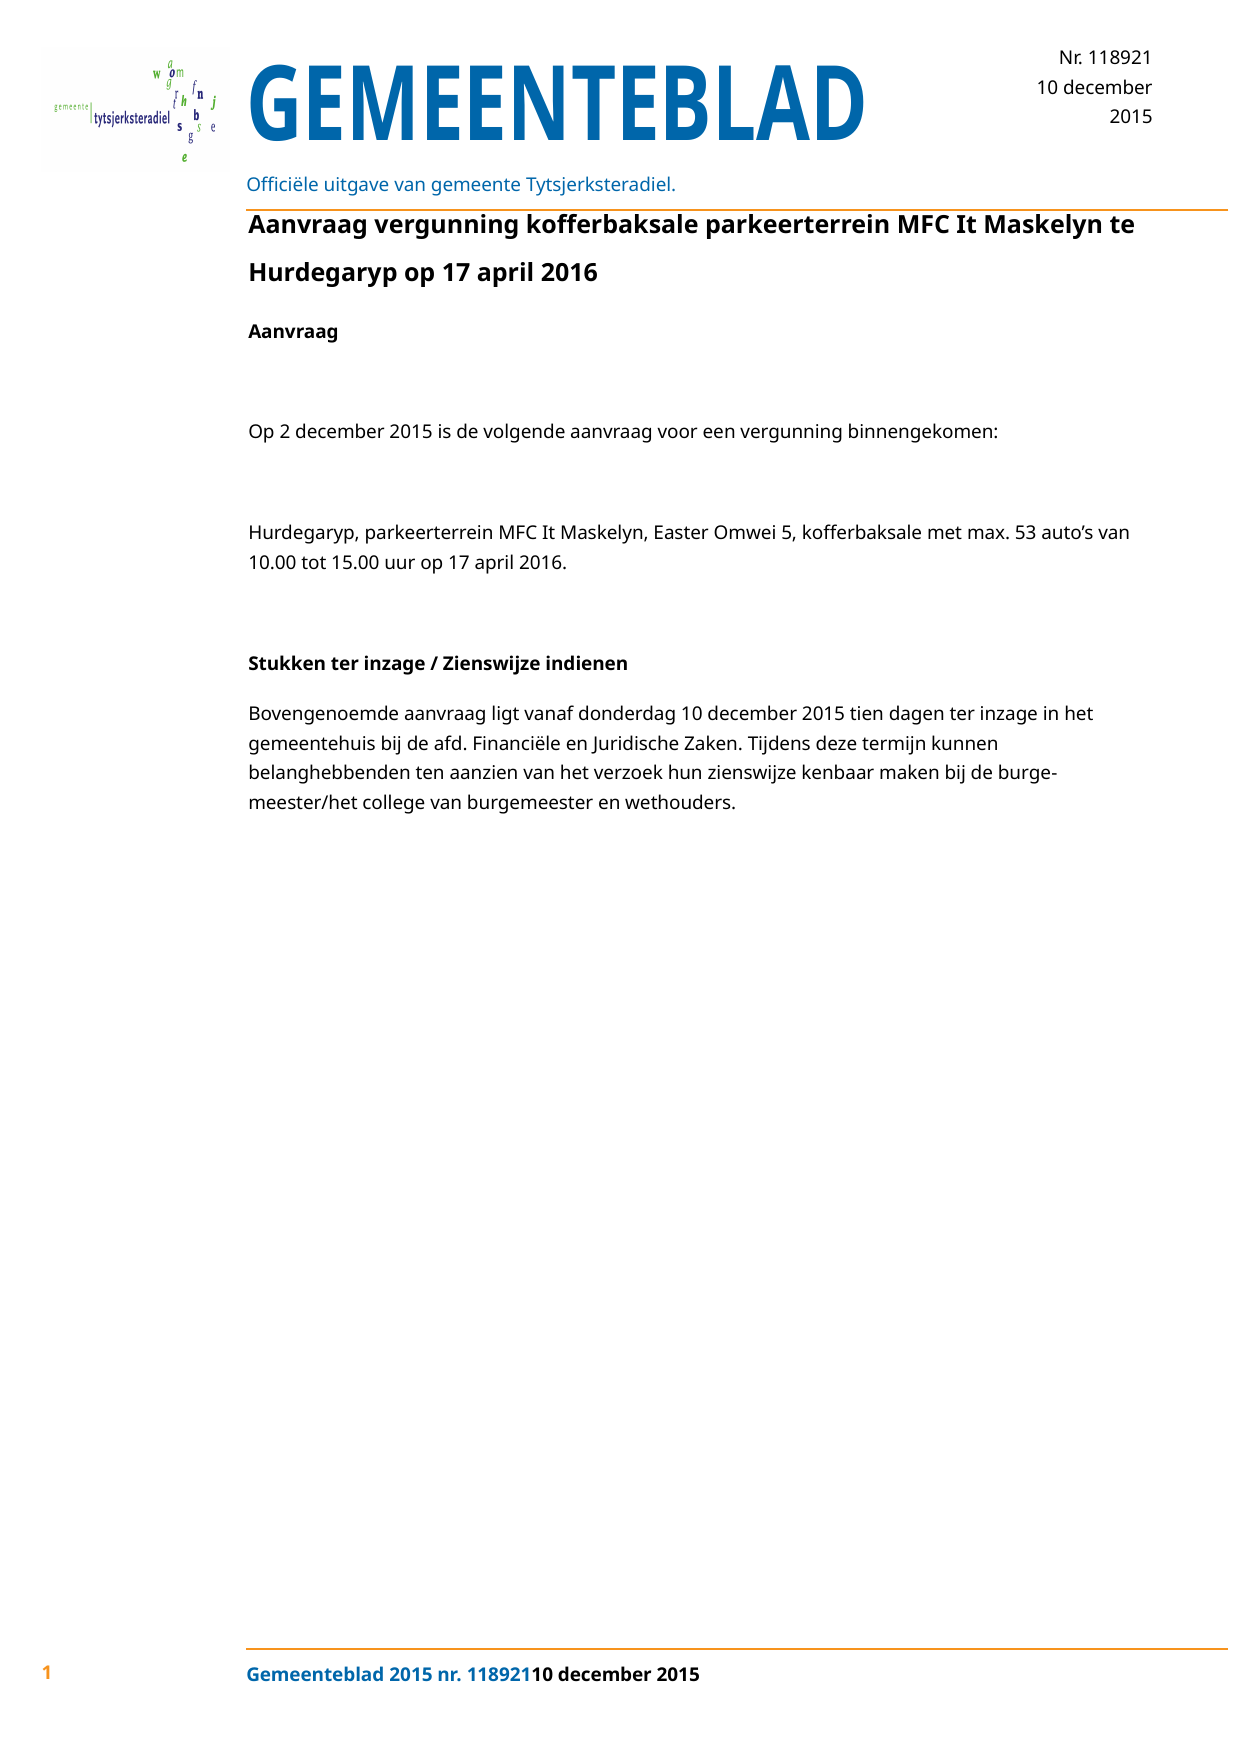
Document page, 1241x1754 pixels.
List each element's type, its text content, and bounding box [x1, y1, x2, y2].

text Aanvraag [248, 318, 1152, 344]
text Hurdegaryp, parkeerterrein MFC It Maskelyn, Easter Omwei 5, kofferbaksale met max. 53 auto’s van 10.00 tot 15.00 uur op 17 april 2016. [248, 519, 1152, 575]
text Stukken ter inzage / Zienswijze indienen [248, 650, 1152, 676]
picture [41, 47, 231, 172]
text Aanvraag vergunning kofferbaksale parkeerterrein MFC It Maskelyn te Hurdegaryp op 17 april 2016 [248, 211, 1152, 288]
text Op 2 december 2015 is de volgende aanvraag voor een vergunning binnengekomen: [248, 419, 1152, 444]
text Bovengenoemde aanvraag ligt vanaf donderdag 10 december 2015 tien dagen ter inzage in het gemeentehuis bij de afd. Financiële en Juridische Zaken. Tijdens deze termijn kunnen belanghebbenden ten aanzien van het verzoek hun zienswijze kenbaar maken bij de burge­meester/het college van burgemeester en wethouders. [248, 700, 1152, 815]
